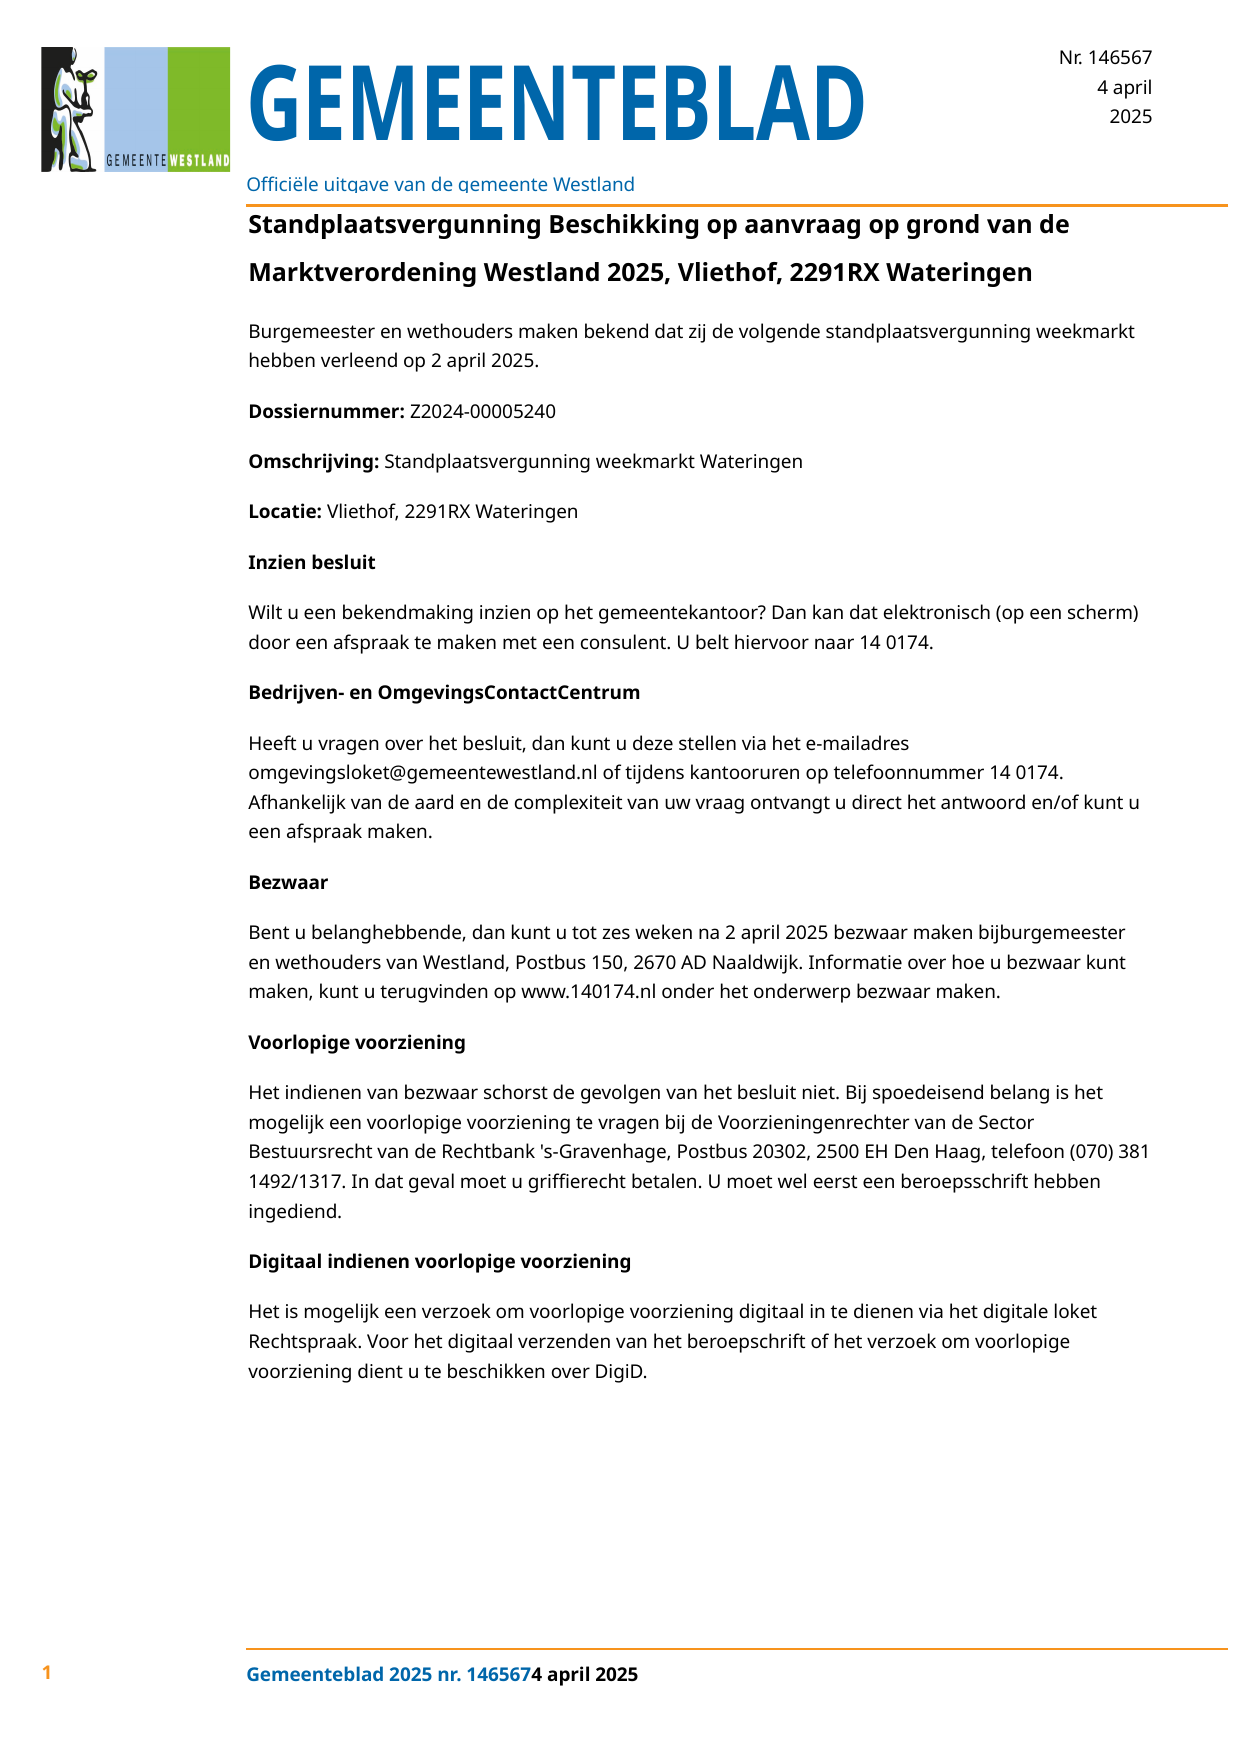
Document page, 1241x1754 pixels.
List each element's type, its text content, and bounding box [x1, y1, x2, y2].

text Omschrijving: Standplaatsvergunning weekmarkt Wateringen [248, 448, 1152, 474]
text Bezwaar [248, 869, 1152, 895]
text Wilt u een bekendmaking inzien op het gemeentekantoor? Dan kan dat elektronisch (op een scherm) door een afspraak te maken met een consulent. U belt hiervoor naar 14 0174. [248, 599, 1152, 655]
text Het indienen van bezwaar schorst de gevolgen van het besluit niet. Bij spoedeisend belang is het mogelijk een voorlopige voorziening te vragen bij de Voorzieningenrechter van de Sector Bestuursrecht van de Rechtbank 's-Gravenhage, Postbus 20302, 2500 EH Den Haag, telefoon (070) 381 1492/1317. In dat geval moet u griffierecht betalen. U moet wel eerst een beroepsschrift hebben ingediend. [248, 1079, 1152, 1224]
text Voorlopige voorziening [248, 1029, 1152, 1055]
picture [41, 47, 231, 172]
text Burgemeester en wethouders maken bekend dat zij de volgende standplaatsvergunning weekmarkt hebben verleend op 2 april 2025. [248, 318, 1152, 373]
text Standplaatsvergunning Beschikking op aanvraag op grond van de Marktverordening Westland 2025, Vliethof, 2291RX Wateringen [248, 207, 1152, 288]
text Bedrijven- en OmgevingsContactCentrum [248, 679, 1152, 705]
text Digitaal indienen voorlopige voorziening [248, 1248, 1152, 1274]
text Bent u belanghebbende, dan kunt u tot zes weken na 2 april 2025 bezwaar maken bijburgemeester en wethouders van Westland, Postbus 150, 2670 AD Naaldwijk. Informatie over hoe u bezwaar kunt maken, kunt u terugvinden op www.140174.nl onder het onderwerp bezwaar maken. [248, 919, 1152, 1004]
text Inzien besluit [248, 549, 1152, 575]
text Dossiernummer: Z2024-00005240 [248, 398, 1152, 424]
text Locatie: Vliethof, 2291RX Wateringen [248, 499, 1152, 524]
text Heeft u vragen over het besluit, dan kunt u deze stellen via het e-mailadres omgevingsloket@gemeentewestland.nl of tijdens kantooruren op telefoonnummer 14 0174. Afhankelijk van de aard en de complexiteit van uw vraag ontvangt u direct het antwoord en/of kunt u een afspraak maken. [248, 730, 1152, 844]
text Het is mogelijk een verzoek om voorlopige voorziening digitaal in te dienen via het digitale loket Rechtspraak. Voor het digitaal verzenden van het beroepschrift of het verzoek om voorlopige voorziening dient u te beschikken over DigiD. [248, 1299, 1152, 1384]
